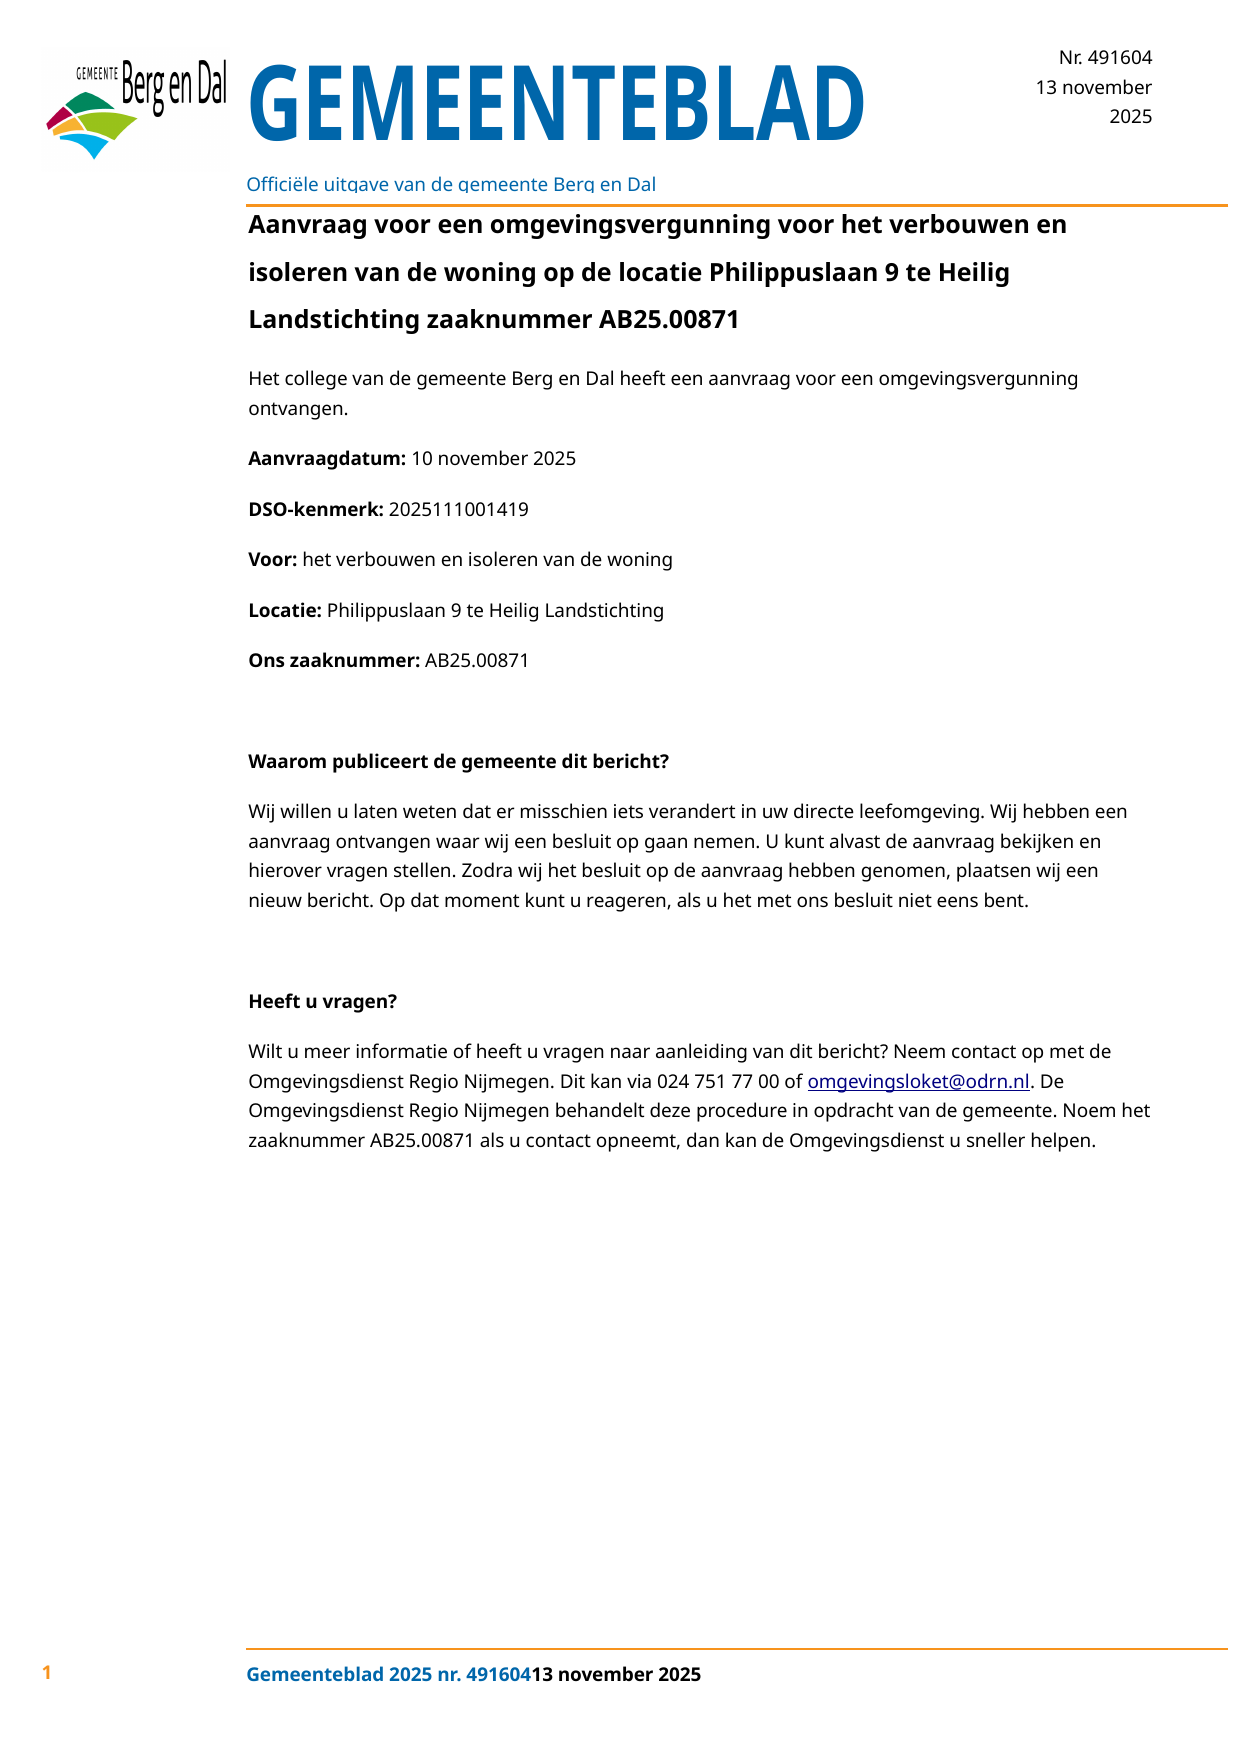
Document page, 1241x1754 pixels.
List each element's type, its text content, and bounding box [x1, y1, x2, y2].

text Locatie: Philippuslaan 9 te Heilig Landstichting [248, 597, 1152, 622]
text Waarom publiceert de gemeente dit bericht? [248, 748, 1152, 774]
text Wij willen u laten weten dat er misschien iets verandert in uw directe leefomgeving. Wij hebben een aanvraag ontvangen waar wij een besluit op gaan nemen. U kunt alvast de aanvraag bekijken en hierover vragen stellen. Zodra wij het besluit op de aanvraag hebben genomen, plaatsen wij een nieuw bericht. Op dat moment kunt u reageren, als u het met ons besluit niet eens bent. [248, 798, 1152, 913]
text Wilt u meer informatie of heeft u vragen naar aanleiding van dit bericht? Neem contact op met de Omgevingsdienst Regio Nijmegen. Dit kan via 024 751 77 00 of omgevingsloket@odrn.nl. De Omgevingsdienst Regio Nijmegen behandelt deze procedure in opdracht van de gemeente. Noem het zaaknummer AB25.00871 als u contact opneemt, dan kan de Omgevingsdienst u sneller helpen. [248, 1038, 1152, 1153]
text Ons zaaknummer: AB25.00871 [248, 647, 1152, 673]
text DSO-kenmerk: 2025111001419 [248, 496, 1152, 522]
picture [41, 47, 231, 172]
text Heeft u vragen? [248, 988, 1152, 1014]
text Voor: het verbouwen en isoleren van de woning [248, 546, 1152, 572]
text Aanvraagdatum: 10 november 2025 [248, 446, 1152, 471]
text Aanvraag voor een omgevingsvergunning voor het verbouwen en isoleren van de woning op de locatie Philippuslaan 9 te Heilig Landstichting zaaknummer AB25.00871 [248, 207, 1152, 336]
text Het college van de gemeente Berg en Dal heeft een aanvraag voor een omgevingsvergunning ontvangen. [248, 366, 1152, 421]
